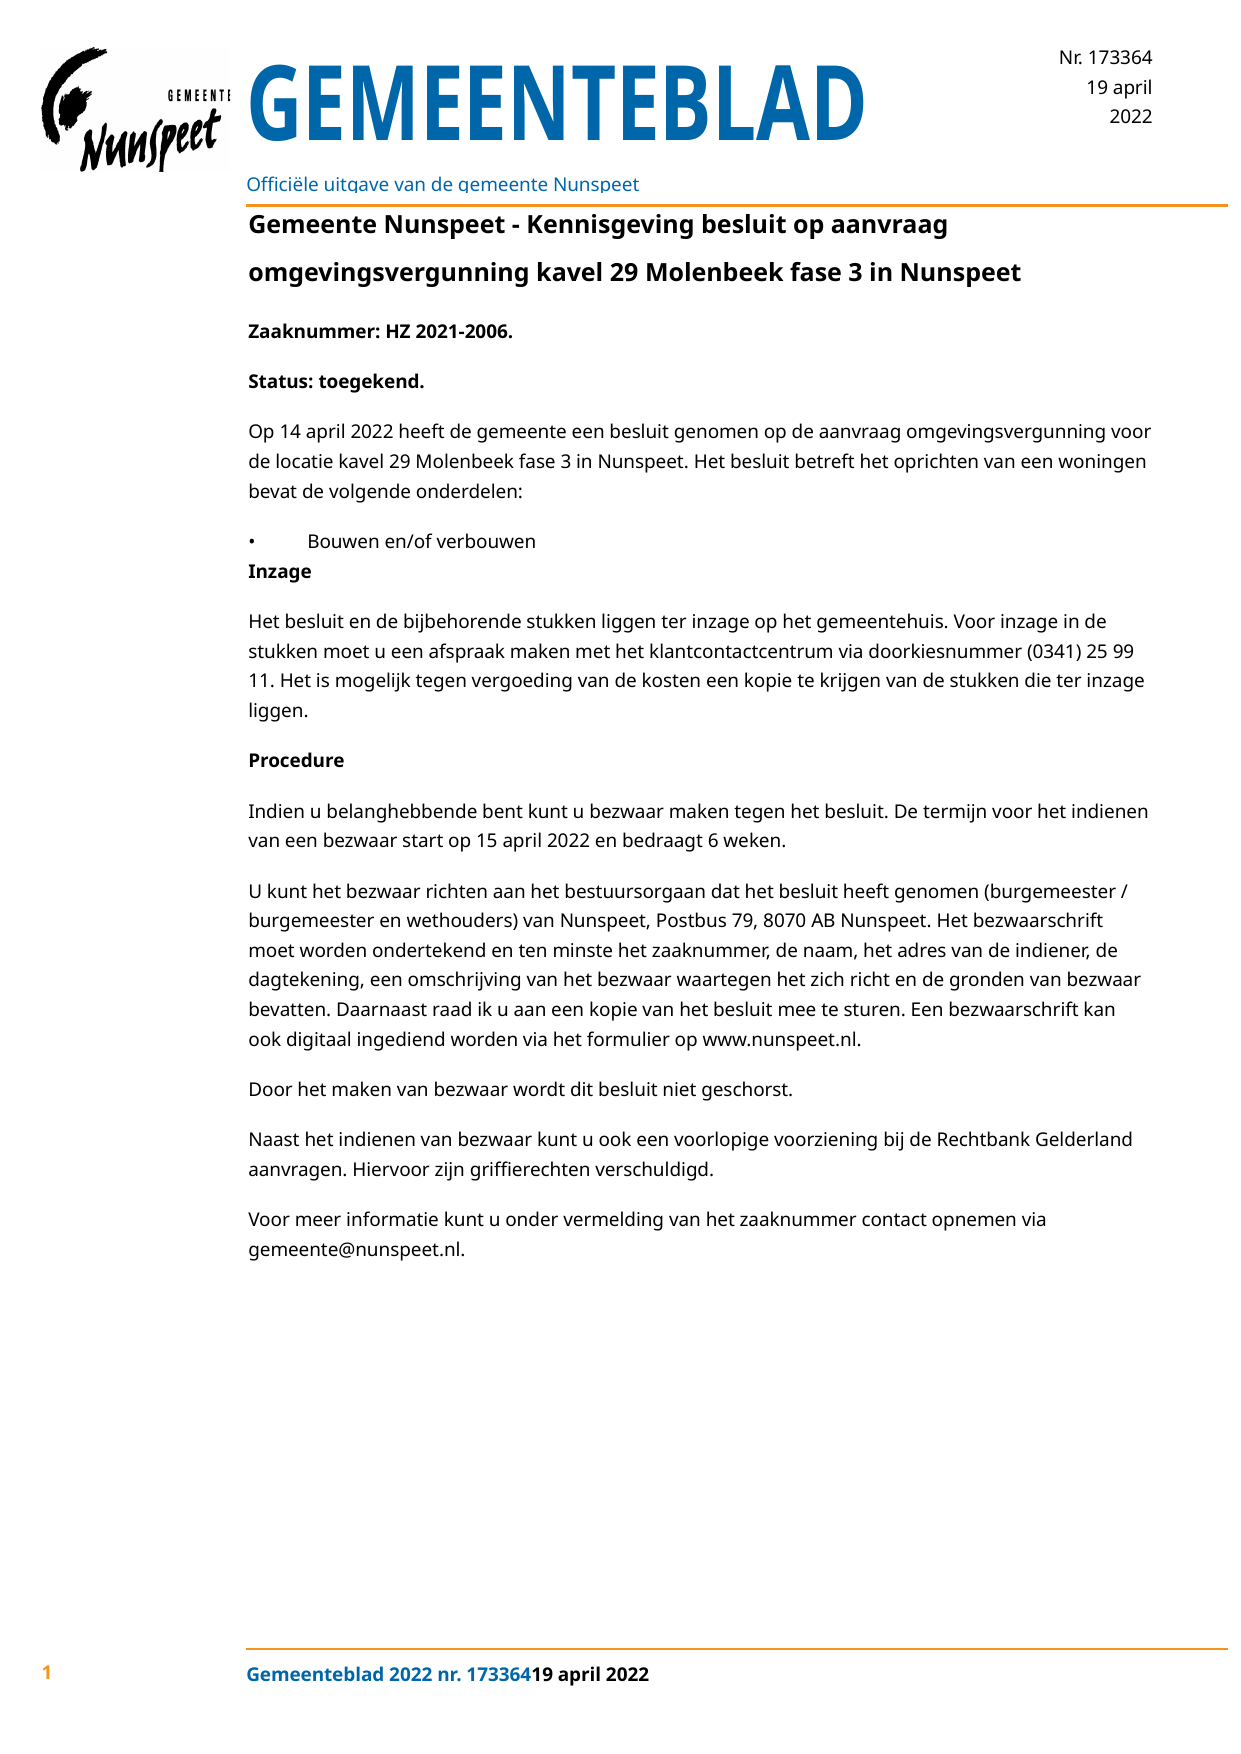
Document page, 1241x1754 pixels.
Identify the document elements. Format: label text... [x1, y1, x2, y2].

text Procedure [248, 747, 1152, 773]
picture [41, 47, 231, 172]
text Naast het indienen van bezwaar kunt u ook een voorlopige voorziening bij de Rechtbank Gelderland aanvragen. Hiervoor zijn griffierechten verschuldigd. [248, 1127, 1152, 1182]
text U kunt het bezwaar richten aan het bestuursorgaan dat het besluit heeft genomen (burgemeester / burgemeester en wethouders) van Nunspeet, Postbus 79, 8070 AB Nunspeet. Het bezwaarschrift moet worden ondertekend en ten minste het zaaknummer, de naam, het adres van de indiener, de dagtekening, een omschrijving van het bezwaar waartegen het zich richt en de gronden van bezwaar bevatten. Daarnaast raad ik u aan een kopie van het besluit mee te sturen. Een bezwaarschrift kan ook digitaal ingediend worden via het formulier op www.nunspeet.nl. [248, 878, 1152, 1052]
text Gemeente Nunspeet - Kennisgeving besluit op aanvraag omgevingsvergunning kavel 29 Molenbeek fase 3 in Nunspeet [248, 207, 1152, 288]
text Indien u belanghebbende bent kunt u bezwaar maken tegen het besluit. De termijn voor het indienen van een bezwaar start op 15 april 2022 en bedraagt 6 weken. [248, 798, 1152, 853]
list Bouwen en/of verbouwen [248, 528, 1152, 554]
text Door het maken van bezwaar wordt dit besluit niet geschorst. [248, 1076, 1152, 1102]
text Voor meer informatie kunt u onder vermelding van het zaaknummer contact opnemen via gemeente@nunspeet.nl. [248, 1207, 1152, 1262]
text Het besluit en de bijbehorende stukken liggen ter inzage op het gemeentehuis. Voor inzage in de stukken moet u een afspraak maken met het klantcontactcentrum via doorkiesnummer (0341) 25 99 11. Het is mogelijk tegen vergoeding van de kosten een kopie te krijgen van de stukken die ter inzage liggen. [248, 608, 1152, 723]
text Op 14 april 2022 heeft de gemeente een besluit genomen op de aanvraag omgevingsvergunning voor de locatie kavel 29 Molenbeek fase 3 in Nunspeet. Het besluit betreft het oprichten van een woningen bevat de volgende onderdelen: [248, 419, 1152, 504]
text Zaaknummer: HZ 2021-2006. [248, 318, 1152, 344]
text Status: toegekend. [248, 368, 1152, 394]
text Inzage [248, 558, 1152, 584]
